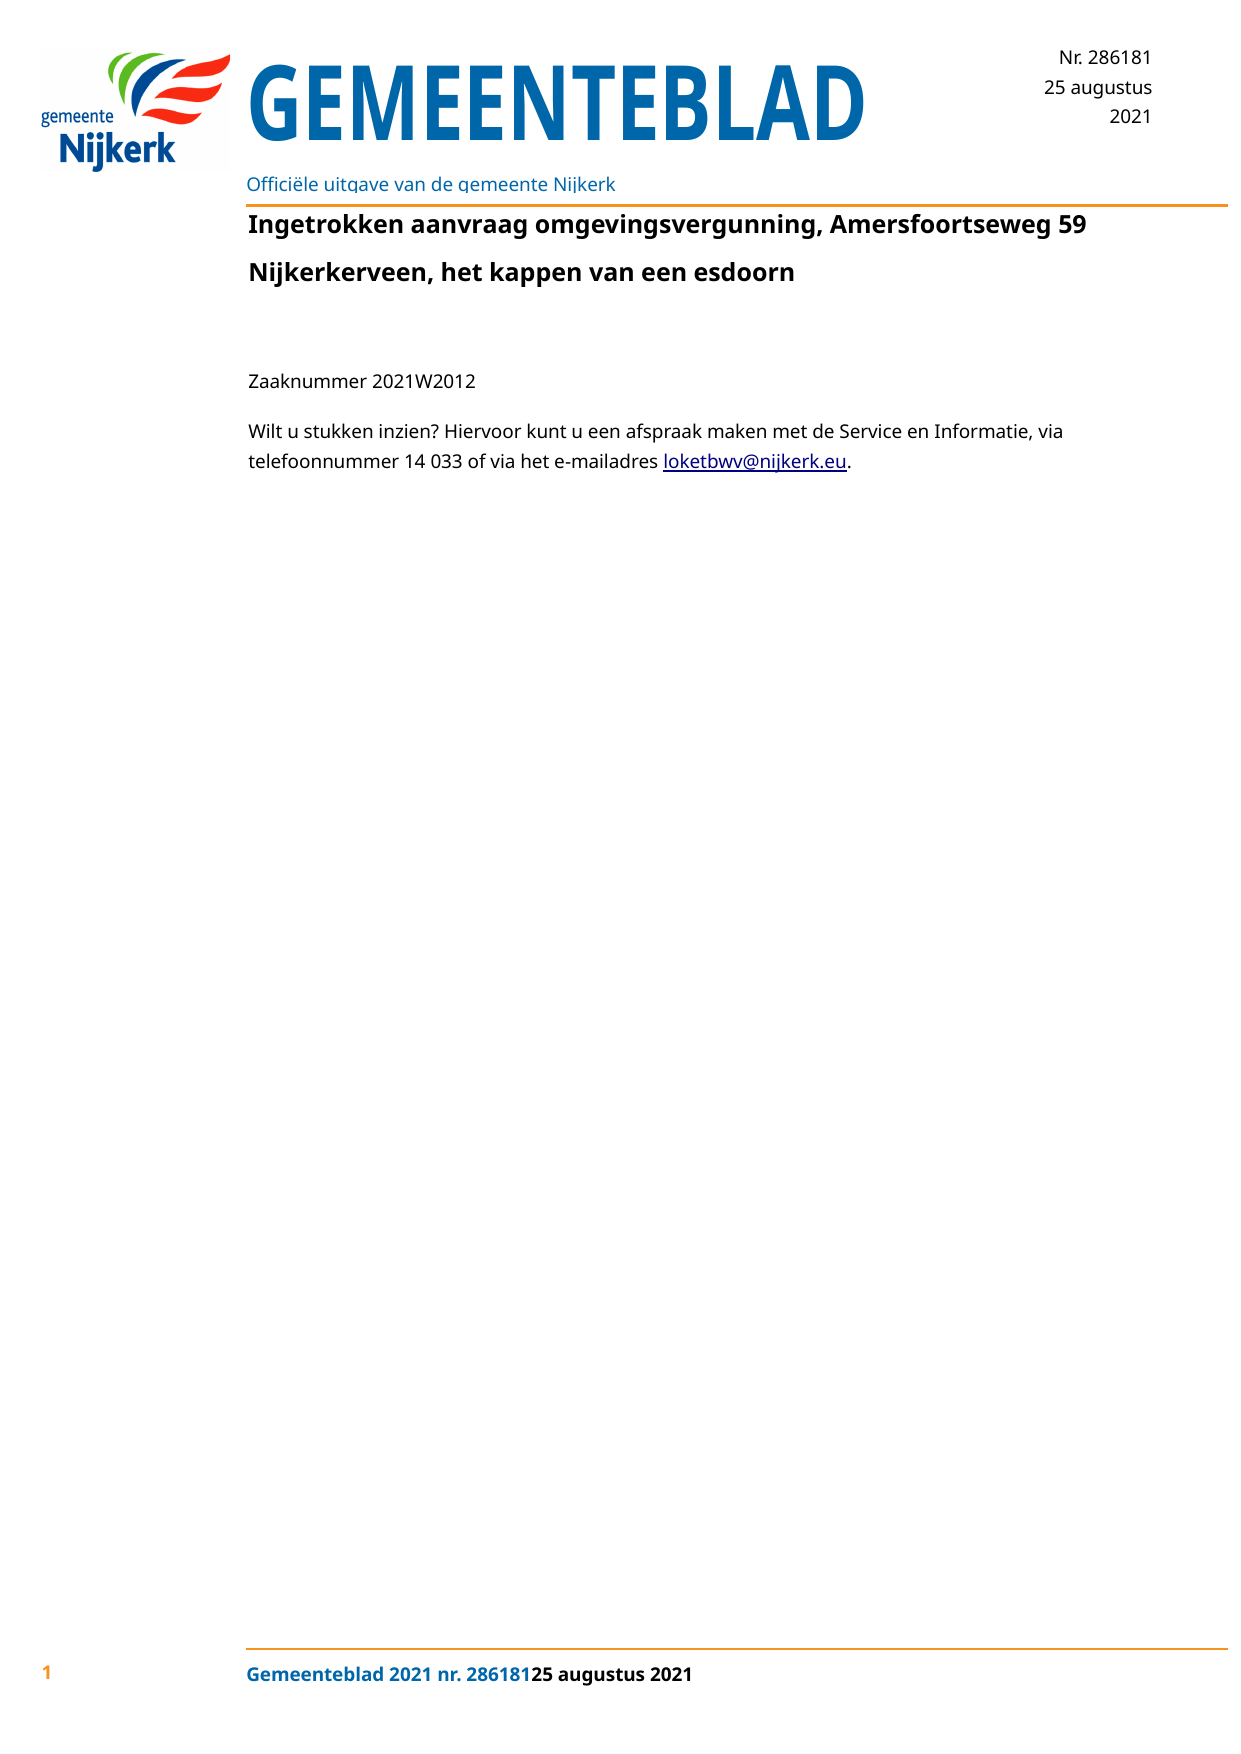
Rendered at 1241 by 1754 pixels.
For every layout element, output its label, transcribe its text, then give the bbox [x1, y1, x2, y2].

text Wilt u stukken inzien? Hiervoor kunt u een afspraak maken met de Service en Informatie, via telefoonnummer 14 033 of via het e-mailadres loketbwv@nijkerk.eu. [248, 419, 1152, 474]
text Ingetrokken aanvraag omgevingsvergunning, Amersfoortseweg 59 Nijkerkerveen, het kappen van een esdoorn [248, 207, 1152, 288]
picture [41, 47, 231, 172]
text Zaaknummer 2021W2012 [248, 368, 1152, 394]
